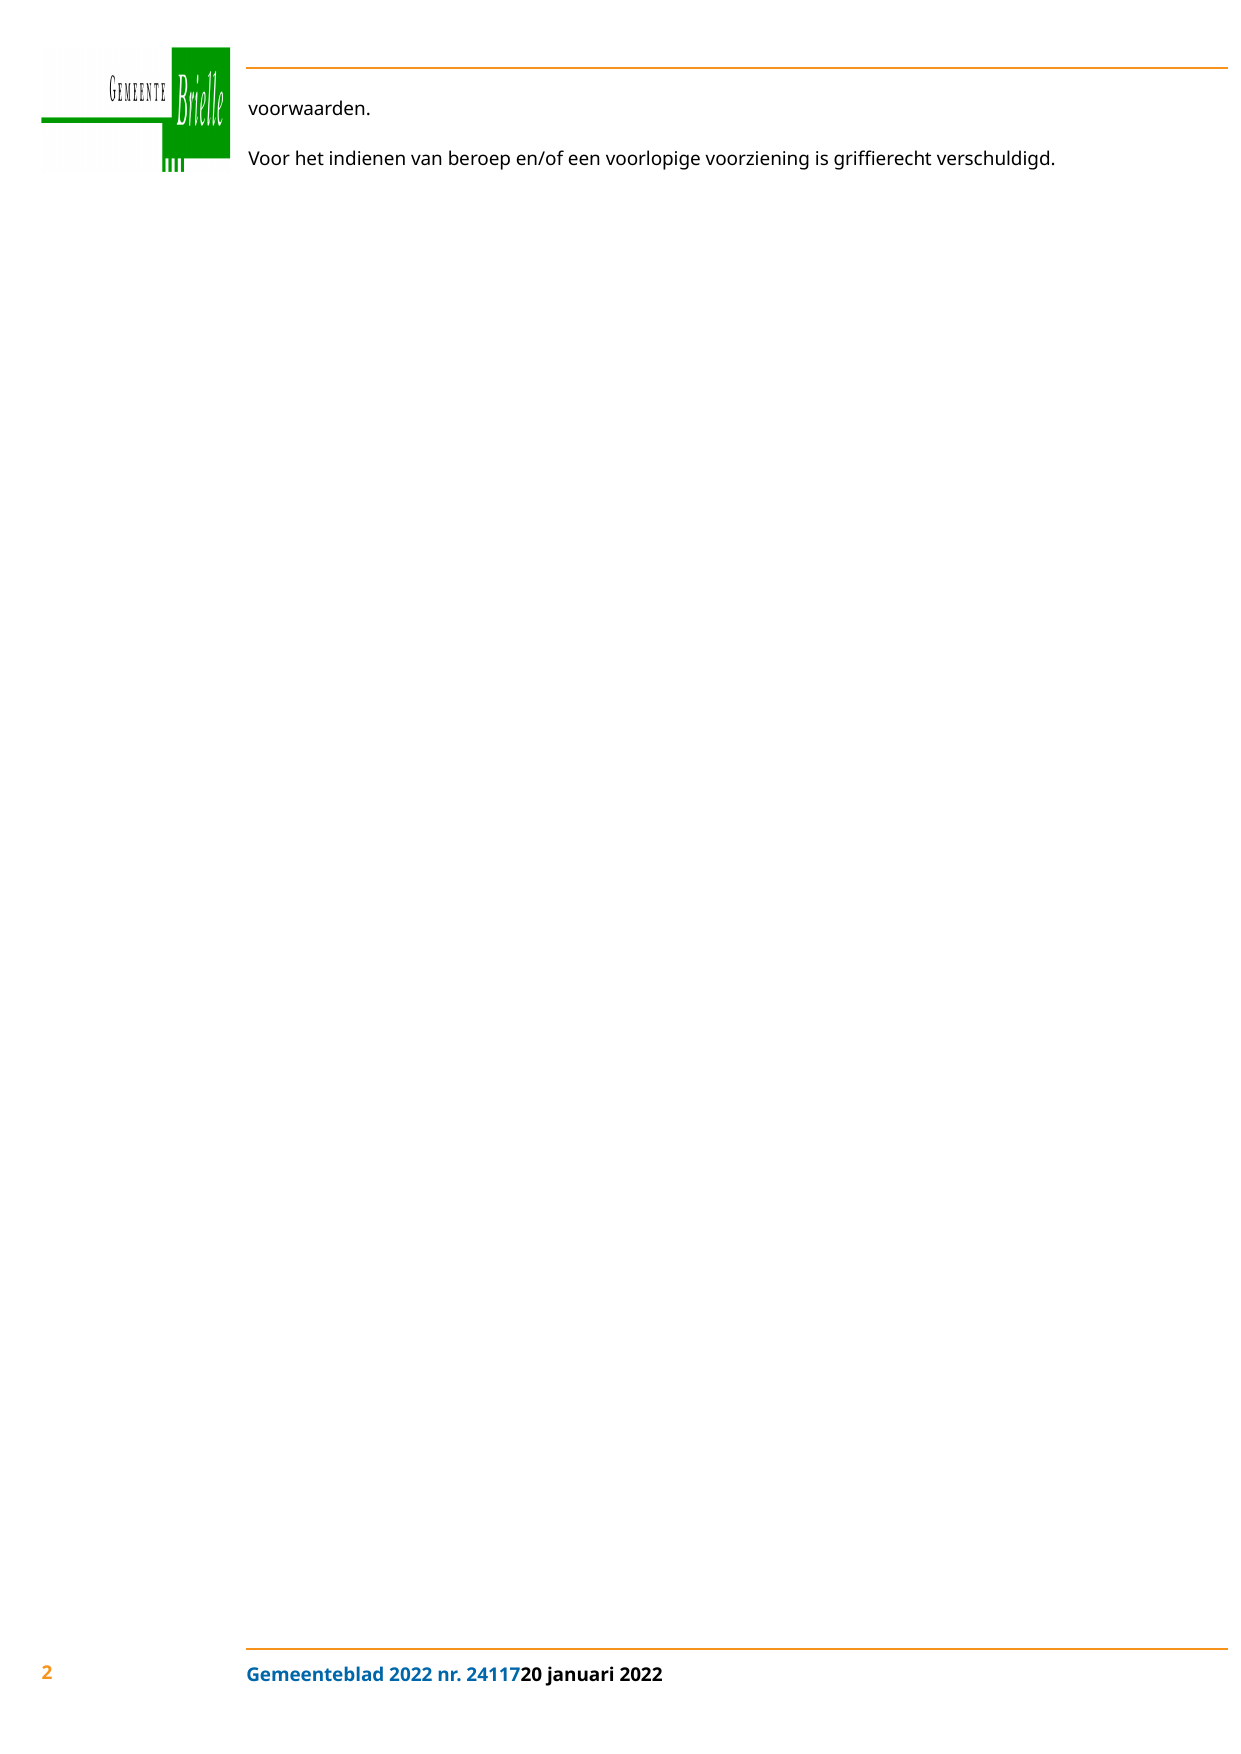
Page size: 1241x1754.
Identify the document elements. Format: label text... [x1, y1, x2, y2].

text voorwaarden. [248, 95, 1152, 121]
picture [41, 47, 231, 172]
text Voor het indienen van beroep en/of een voorlopige voorziening is griffierecht verschuldigd. [248, 145, 1152, 171]
